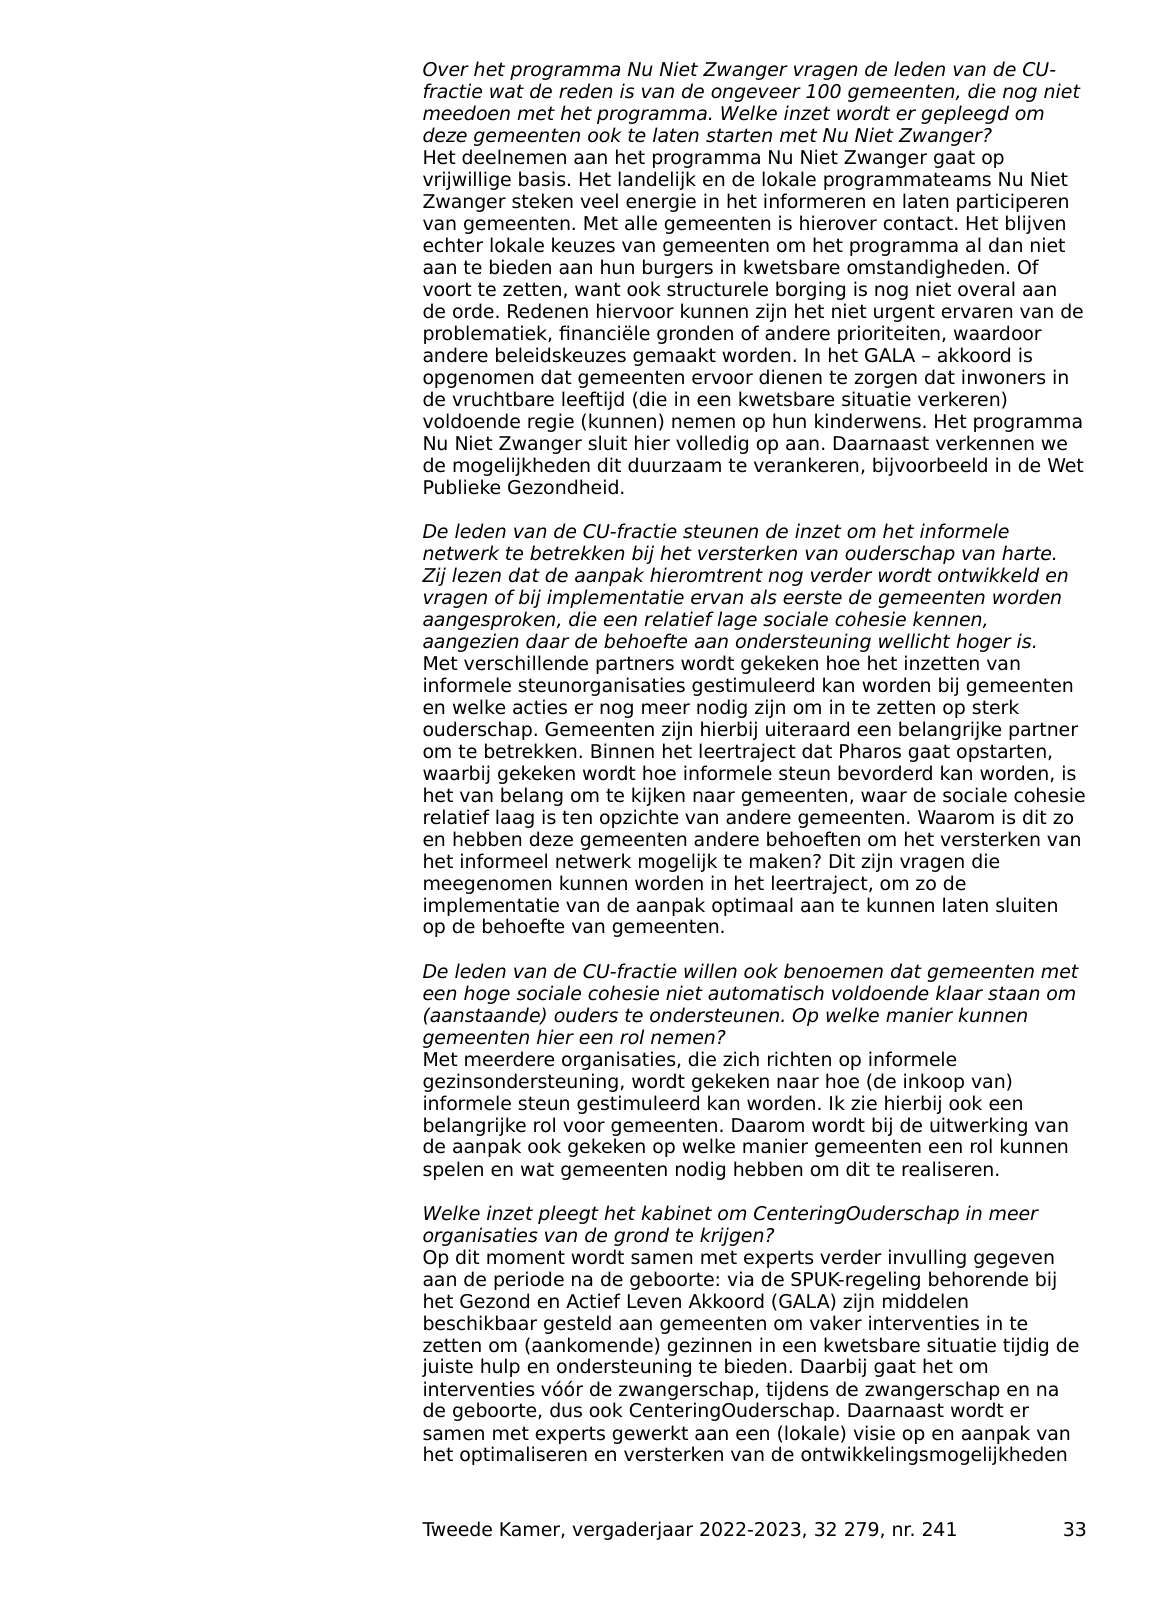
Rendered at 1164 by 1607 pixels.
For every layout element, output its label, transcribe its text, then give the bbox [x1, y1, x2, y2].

text Met verschillende partners wordt gekeken hoe het inzetten van informele steunorganisaties gestimuleerd kan worden bij gemeenten en welke acties er nog meer nodig zijn om in te zetten op sterk ouderschap. Gemeenten zijn hierbij uiteraard een belangrijke partner om te betrekken. Binnen het leertraject dat Pharos gaat opstarten, waarbij gekeken wordt hoe informele steun bevorderd kan worden, is het van belang om te kijken naar gemeenten, waar de sociale cohesie relatief laag is ten opzichte van andere gemeenten. Waarom is dit zo en hebben deze gemeenten andere behoeften om het versterken van het informeel netwerk mogelijk te maken? Dit zijn vragen die meegenomen kunnen worden in het leertraject, om zo de implementatie van de aanpak optimaal aan te kunnen laten sluiten op de behoefte van gemeenten. [422, 653, 1087, 938]
text Over het programma Nu Niet Zwanger vragen de leden van de CU-fractie wat de reden is van de ongeveer 100 gemeenten, die nog niet meedoen met het programma. Welke inzet wordt er gepleegd om deze gemeenten ook te laten starten met Nu Niet Zwanger? [422, 59, 1087, 147]
text Met meerdere organisaties, die zich richten op informele gezinsondersteuning, wordt gekeken naar hoe (de inkoop van) informele steun gestimuleerd kan worden. Ik zie hierbij ook een belangrijke rol voor gemeenten. Daarom wordt bij de uitwerking van de aanpak ook gekeken op welke manier gemeenten een rol kunnen spelen en wat gemeenten nodig hebben om dit te realiseren. [422, 1048, 1087, 1180]
text De leden van de CU-fractie steunen de inzet om het informele netwerk te betrekken bij het versterken van ouderschap van harte. Zij lezen dat de aanpak hieromtrent nog verder wordt ontwikkeld en vragen of bij implementatie ervan als eerste de gemeenten worden aangesproken, die een relatief lage sociale cohesie kennen, aangezien daar de behoefte aan ondersteuning wellicht hoger is. [422, 521, 1087, 653]
text Op dit moment wordt samen met experts verder invulling gegeven aan de periode na de geboorte: via de SPUK-regeling behorende bij het Gezond en Actief Leven Akkoord (GALA) zijn middelen beschikbaar gesteld aan gemeenten om vaker interventies in te zetten om (aankomende) gezinnen in een kwetsbare situatie tijdig de juiste hulp en ondersteuning te bieden. Daarbij gaat het om interventies vóór de zwangerschap, tijdens de zwangerschap en na de geboorte, dus ook CenteringOuderschap. Daarnaast wordt er samen met experts gewerkt aan een (lokale) visie op en aanpak van het optimaliseren en versterken van de ontwikkelingsmogelijkheden [422, 1247, 1087, 1466]
text Het deelnemen aan het programma Nu Niet Zwanger gaat op vrijwillige basis. Het landelijk en de lokale programmateams Nu Niet Zwanger steken veel energie in het informeren en laten participeren van gemeenten. Met alle gemeenten is hierover contact. Het blijven echter lokale keuzes van gemeenten om het programma al dan niet aan te bieden aan hun burgers in kwetsbare omstandigheden. Of voort te zetten, want ook structurele borging is nog niet overal aan de orde. Redenen hiervoor kunnen zijn het niet urgent ervaren van de problematiek, financiële gronden of andere prioriteiten, waardoor andere beleidskeuzes gemaakt worden. In het GALA – akkoord is opgenomen dat gemeenten ervoor dienen te zorgen dat inwoners in de vruchtbare leeftijd (die in een kwetsbare situatie verkeren) voldoende regie (kunnen) nemen op hun kinderwens. Het programma Nu Niet Zwanger sluit hier volledig op aan. Daarnaast verkennen we de mogelijkheden dit duurzaam te verankeren, bijvoorbeeld in de Wet Publieke Gezondheid. [422, 147, 1087, 499]
text De leden van de CU-fractie willen ook benoemen dat gemeenten met een hoge sociale cohesie niet automatisch voldoende klaar staan om (aanstaande) ouders te ondersteunen. Op welke manier kunnen gemeenten hier een rol nemen? [422, 961, 1087, 1048]
text Welke inzet pleegt het kabinet om CenteringOuderschap in meer organisaties van de grond te krijgen? [422, 1203, 1087, 1247]
